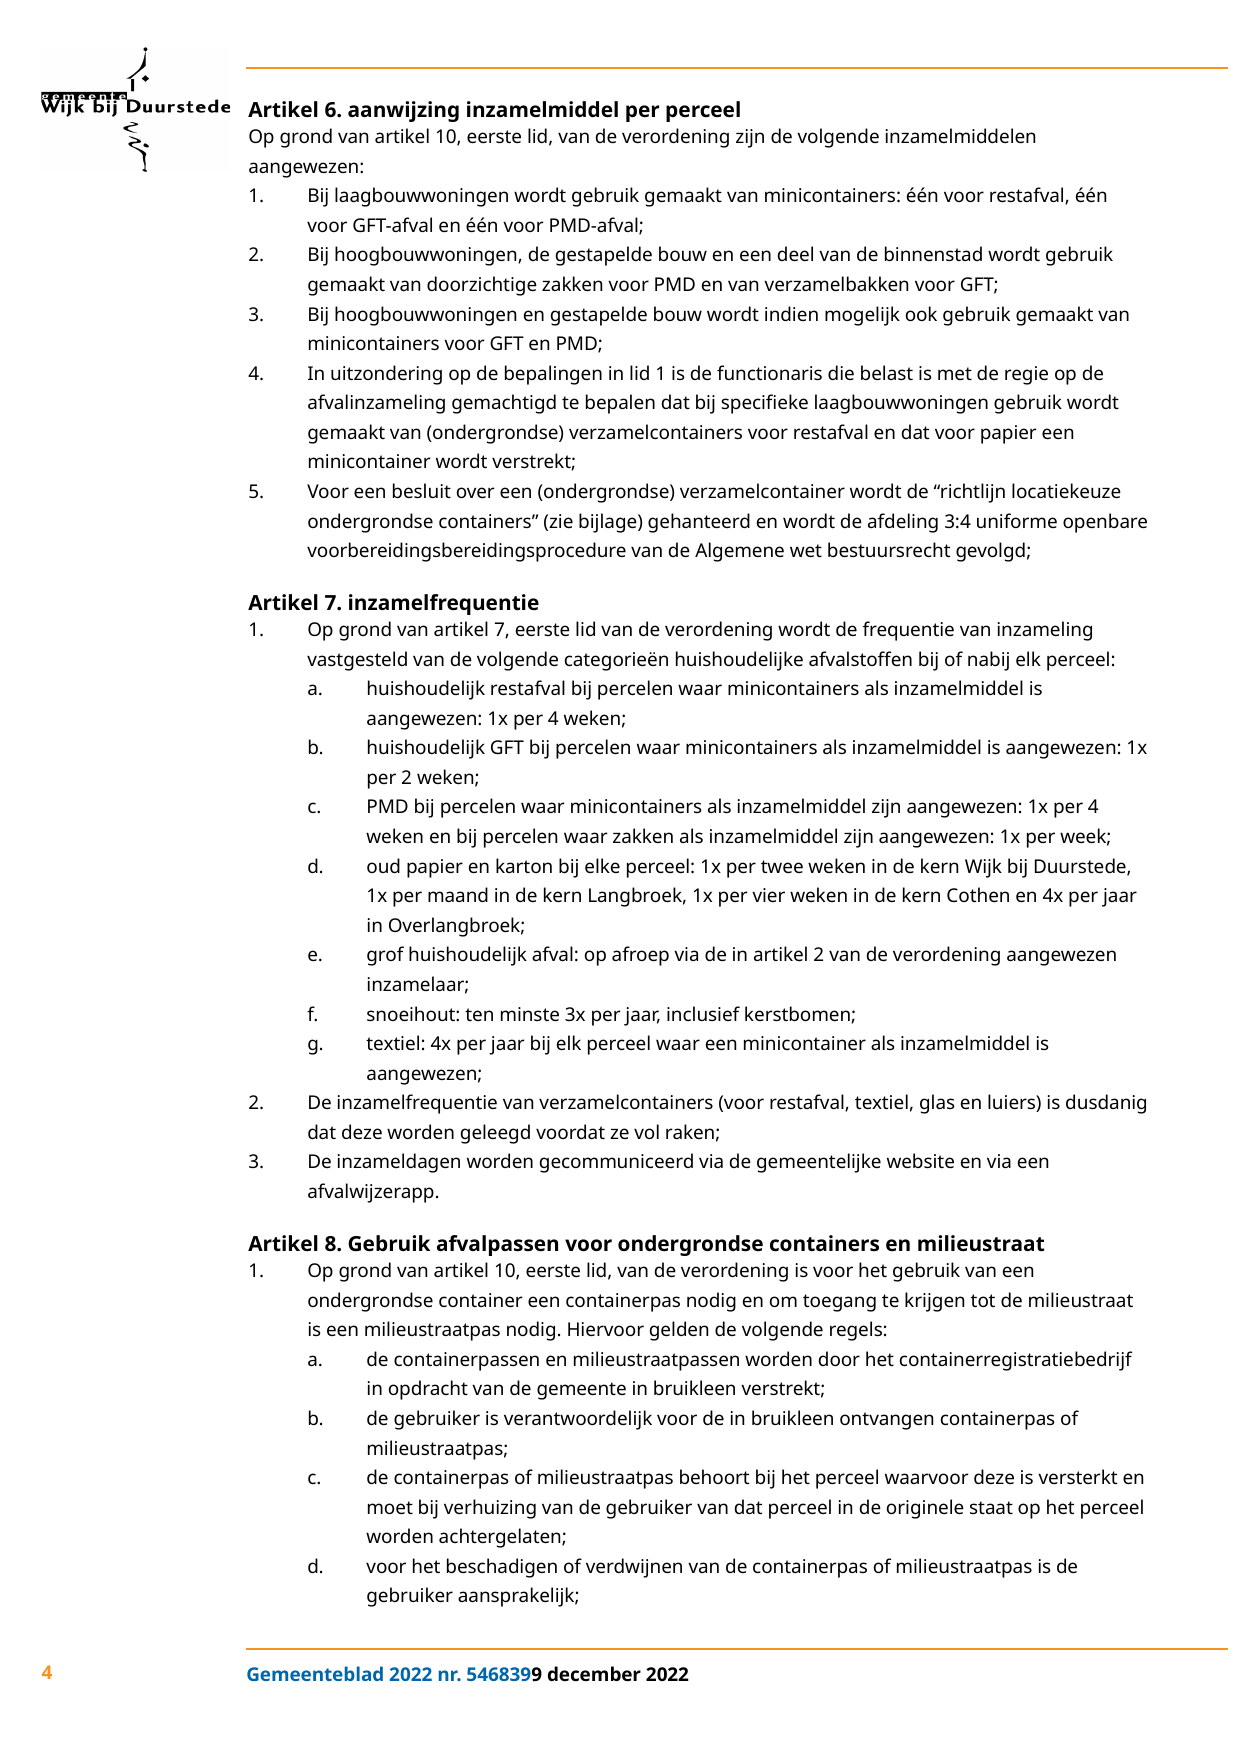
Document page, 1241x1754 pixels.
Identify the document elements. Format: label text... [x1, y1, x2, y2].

list voor het beschadigen of verdwijnen van de containerpas of milieustraatpas is de gebruiker aansprakelijk; [307, 1553, 1152, 1608]
list de containerpas of milieustraatpas behoort bij het perceel waarvoor deze is versterkt en moet bij verhuizing van de gebruiker van dat perceel in de originele staat op het perceel worden achtergelaten; [307, 1464, 1152, 1549]
list Op grond van artikel 10, eerste lid, van de verordening is voor het gebruik van een ondergrondse container een containerpas nodig en om toegang te krijgen tot de milieustraat is een milieustraatpas nodig. Hiervoor gelden de volgende regels: [248, 1257, 1152, 1342]
list textiel: 4x per jaar bij elk perceel waar een minicontainer als inzamelmiddel is aangewezen; [307, 1030, 1152, 1086]
list de containerpassen en milieustraatpassen worden door het containerregistratiebedrijf in opdracht van de gemeente in bruikleen verstrekt; [307, 1346, 1152, 1401]
text Artikel 6. aanwijzing inzamelmiddel per perceel [248, 95, 1152, 123]
picture [41, 47, 231, 172]
list PMD bij percelen waar minicontainers als inzamelmiddel zijn aangewezen: 1x per 4 weken en bij percelen waar zakken als inzamelmiddel zijn aangewezen: 1x per week; [307, 794, 1152, 849]
list Bij hoogbouwwoningen en gestapelde bouw wordt indien mogelijk ook gebruik gemaakt van minicontainers voor GFT en PMD; [248, 301, 1152, 356]
list Op grond van artikel 7, eerste lid van de verordening wordt de frequentie van inzameling vastgesteld van de volgende categorieën huishoudelijke afvalstoffen bij of nabij elk perceel: [248, 616, 1152, 672]
list Bij laagbouwwoningen wordt gebruik gemaakt van minicontainers: één voor restafval, één voor GFT-afval en één voor PMD-afval; [248, 182, 1152, 238]
list de gebruiker is verantwoordelijk voor de in bruikleen ontvangen containerpas of milieustraatpas; [307, 1405, 1152, 1460]
list Voor een besluit over een (ondergrondse) verzamelcontainer wordt de “richtlijn locatiekeuze ondergrondse containers” (zie bijlage) gehanteerd en wordt de afdeling 3:4 uniforme openbare voorbereidingsbereidingsprocedure van de Algemene wet bestuursrecht gevolgd; [248, 478, 1152, 563]
text Artikel 7. inzamelfrequentie [248, 588, 1152, 616]
list oud papier en karton bij elke perceel: 1x per twee weken in de kern Wijk bij Duurstede, 1x per maand in de kern Langbroek, 1x per vier weken in de kern Cothen en 4x per jaar in Overlangbroek; [307, 853, 1152, 938]
text Op grond van artikel 10, eerste lid, van de verordening zijn de volgende inzamelmiddelen aangewezen: [248, 123, 1152, 178]
text Artikel 8. Gebruik afvalpassen voor ondergrondse containers en milieustraat [248, 1229, 1152, 1257]
list In uitzondering op de bepalingen in lid 1 is de functionaris die belast is met de regie op de afvalinzameling gemachtigd te bepalen dat bij specifieke laagbouwwoningen gebruik wordt gemaakt van (ondergrondse) verzamelcontainers voor restafval en dat voor papier een minicontainer wordt verstrekt; [248, 360, 1152, 474]
list Bij hoogbouwwoningen, de gestapelde bouw en een deel van de binnenstad wordt gebruik gemaakt van doorzichtige zakken voor PMD en van verzamelbakken voor GFT; [248, 242, 1152, 297]
list snoeihout: ten minste 3x per jaar, inclusief kerstbomen; [307, 1001, 1152, 1027]
list De inzamelfrequentie van verzamelcontainers (voor restafval, textiel, glas en luiers) is dusdanig dat deze worden geleegd voordat ze vol raken; [248, 1089, 1152, 1145]
list De inzameldagen worden gecommuniceerd via de gemeentelijke website en via een afvalwijzerapp. [248, 1149, 1152, 1204]
list grof huishoudelijk afval: op afroep via de in artikel 2 van de verordening aangewezen inzamelaar; [307, 942, 1152, 997]
list huishoudelijk GFT bij percelen waar minicontainers als inzamelmiddel is aangewezen: 1x per 2 weken; [307, 734, 1152, 790]
list huishoudelijk restafval bij percelen waar minicontainers als inzamelmiddel is aangewezen: 1x per 4 weken; [307, 675, 1152, 731]
